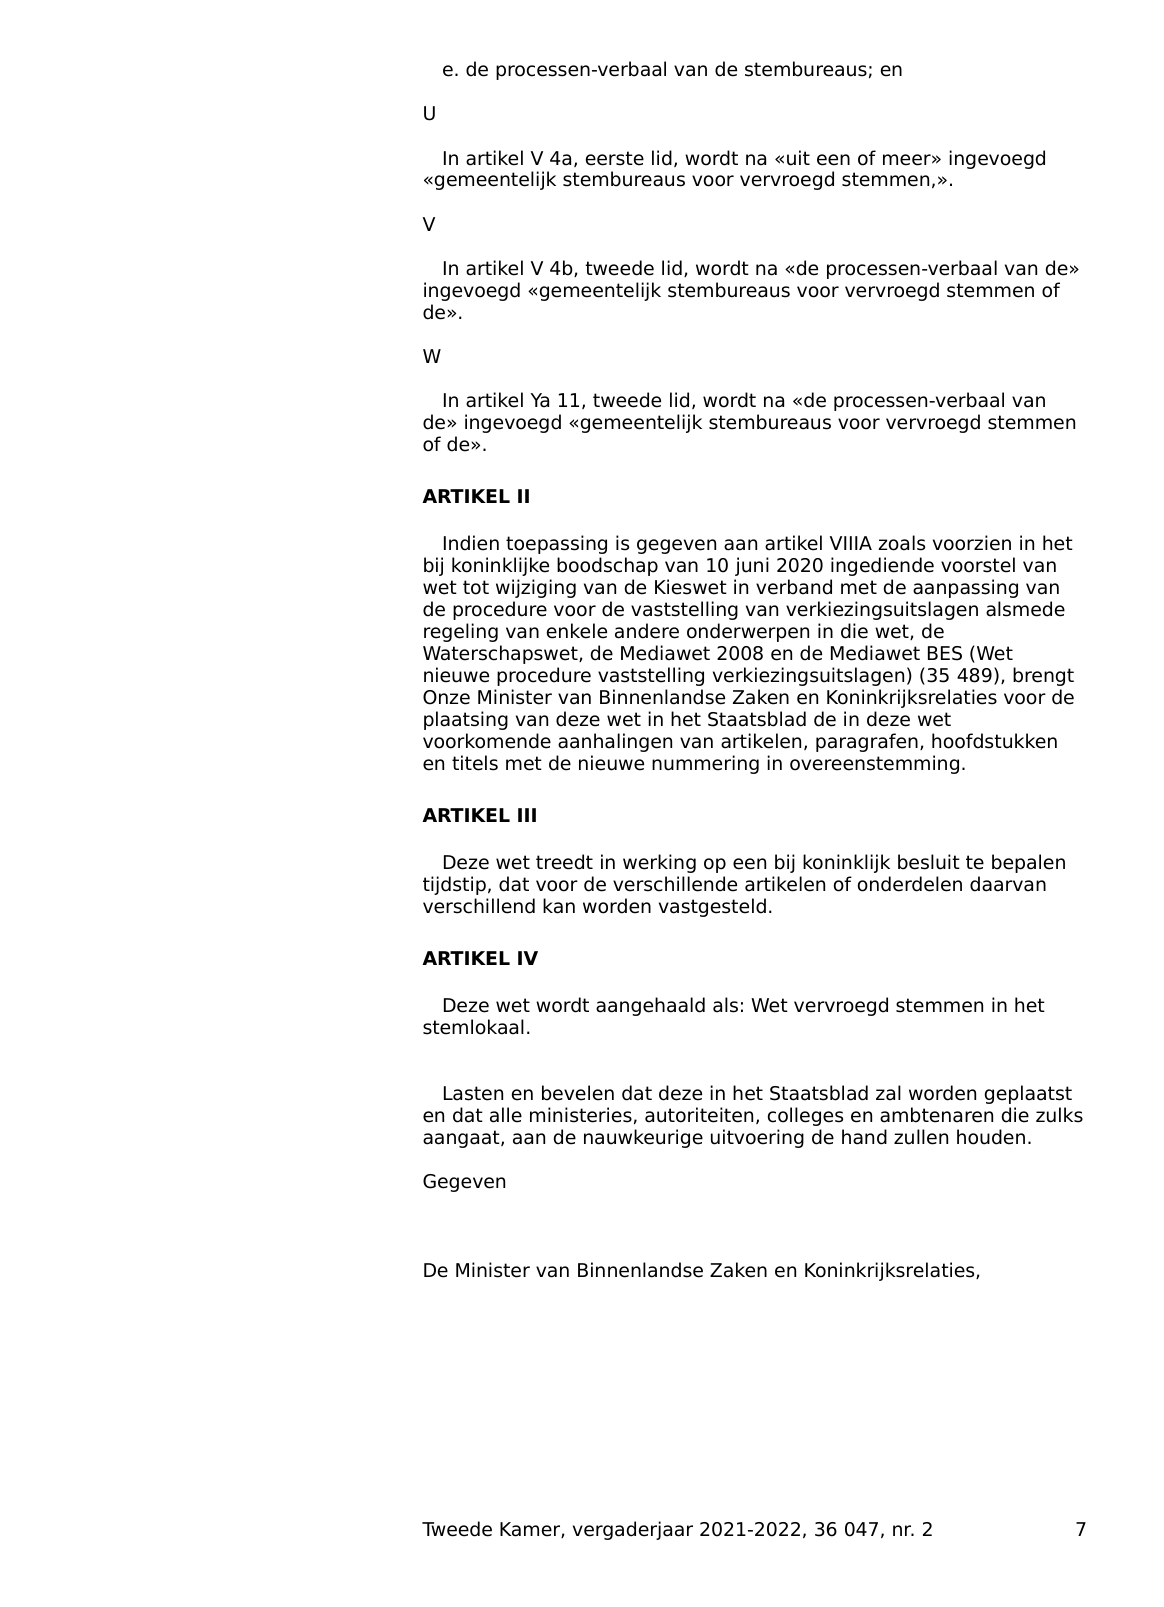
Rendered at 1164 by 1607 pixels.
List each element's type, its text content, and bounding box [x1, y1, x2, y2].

text V [422, 213, 1087, 236]
subtitle ARTIKEL II [422, 486, 1087, 508]
text De Minister van Binnenlandse Zaken en Koninkrijksrelaties, [422, 1259, 1087, 1282]
text In artikel V 4b, tweede lid, wordt na «de processen-verbaal van de» ingevoegd «gemeentelijk stembureaus voor vervroegd stemmen of de». [422, 258, 1087, 324]
text Deze wet wordt aangehaald als: Wet vervroegd stemmen in het stemlokaal. [422, 994, 1087, 1038]
text W [422, 346, 1087, 368]
text In artikel Ya 11, tweede lid, wordt na «de processen-verbaal van de» ingevoegd «gemeentelijk stembureaus voor vervroegd stemmen of de». [422, 390, 1087, 456]
text U [422, 103, 1087, 125]
text e. de processen-verbaal van de stembureaus; en [422, 59, 1087, 81]
text In artikel V 4a, eerste lid, wordt na «uit een of meer» ingevoegd «gemeentelijk stembureaus voor vervroegd stemmen,». [422, 147, 1087, 191]
text Deze wet treedt in werking op een bij koninklijk besluit te bepalen tijdstip, dat voor de verschillende artikelen of onderdelen daarvan verschillend kan worden vastgesteld. [422, 852, 1087, 918]
text Indien toepassing is gegeven aan artikel VIIIA zoals voorzien in het bij koninklijke boodschap van 10 juni 2020 ingediende voorstel van wet tot wijziging van de Kieswet in verband met de aanpassing van de procedure voor de vaststelling van verkiezingsuitslagen alsmede regeling van enkele andere onderwerpen in die wet, de Waterschapswet, de Mediawet 2008 en de Mediawet BES (Wet nieuwe procedure vaststelling verkiezingsuitslagen) (35 489), brengt Onze Minister van Binnenlandse Zaken en Koninkrijksrelaties voor de plaatsing van deze wet in het Staatsblad de in deze wet voorkomende aanhalingen van artikelen, paragrafen, hoofdstukken en titels met de nieuwe nummering in overeenstemming. [422, 533, 1087, 775]
subtitle ARTIKEL III [422, 805, 1087, 827]
text Gegeven [422, 1171, 1087, 1193]
subtitle ARTIKEL IV [422, 948, 1087, 969]
text Lasten en bevelen dat deze in het Staatsblad zal worden geplaatst en dat alle ministeries, autoriteiten, colleges en ambtenaren die zulks aangaat, aan de nauwkeurige uitvoering de hand zullen houden. [422, 1083, 1087, 1149]
